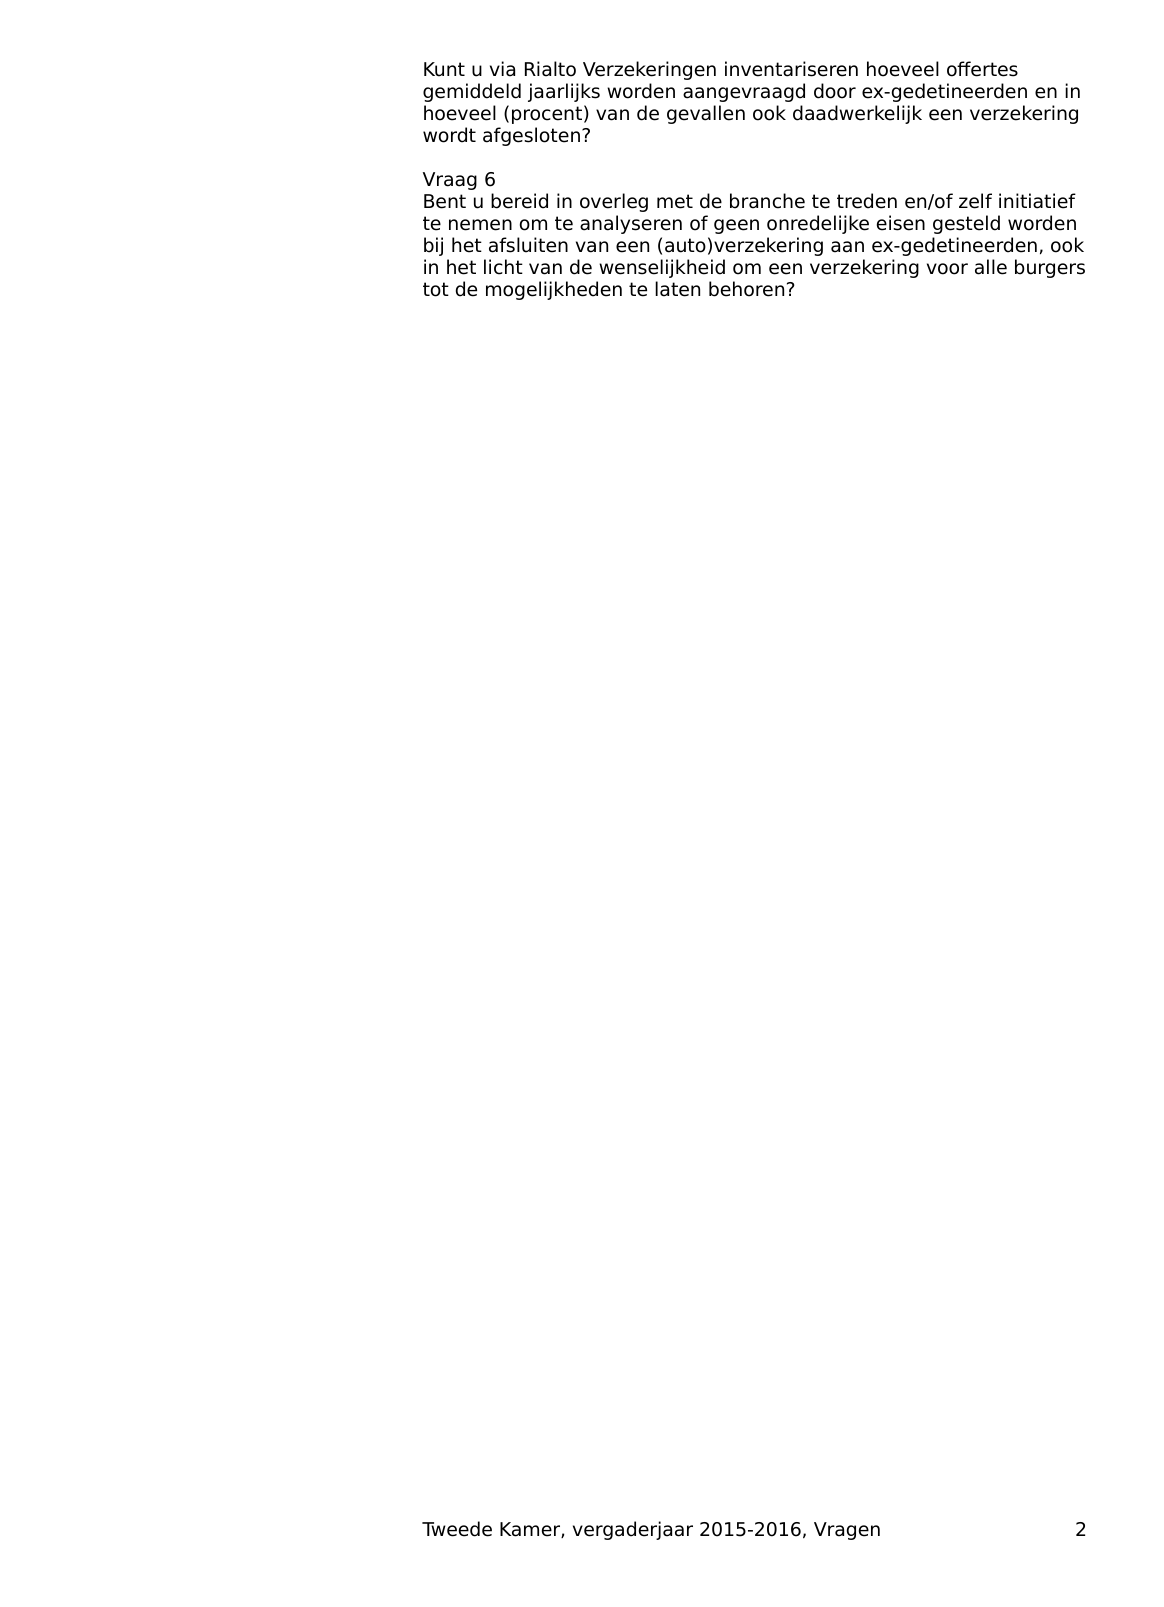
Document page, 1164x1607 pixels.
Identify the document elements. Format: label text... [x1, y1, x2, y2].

text Bent u bereid in overleg met de branche te treden en/of zelf initiatief te nemen om te analyseren of geen onredelijke eisen gesteld worden bij het afsluiten van een (auto)verzekering aan ex-gedetineerden, ook in het licht van de wenselijkheid om een verzekering voor alle burgers tot de mogelijkheden te laten behoren? [422, 191, 1087, 301]
text Kunt u via Rialto Verzekeringen inventariseren hoeveel offertes gemiddeld jaarlijks worden aangevraagd door ex-gedetineerden en in hoeveel (procent) van de gevallen ook daadwerkelijk een verzekering wordt afgesloten? [422, 59, 1087, 147]
text Vraag 6 [422, 169, 1087, 191]
